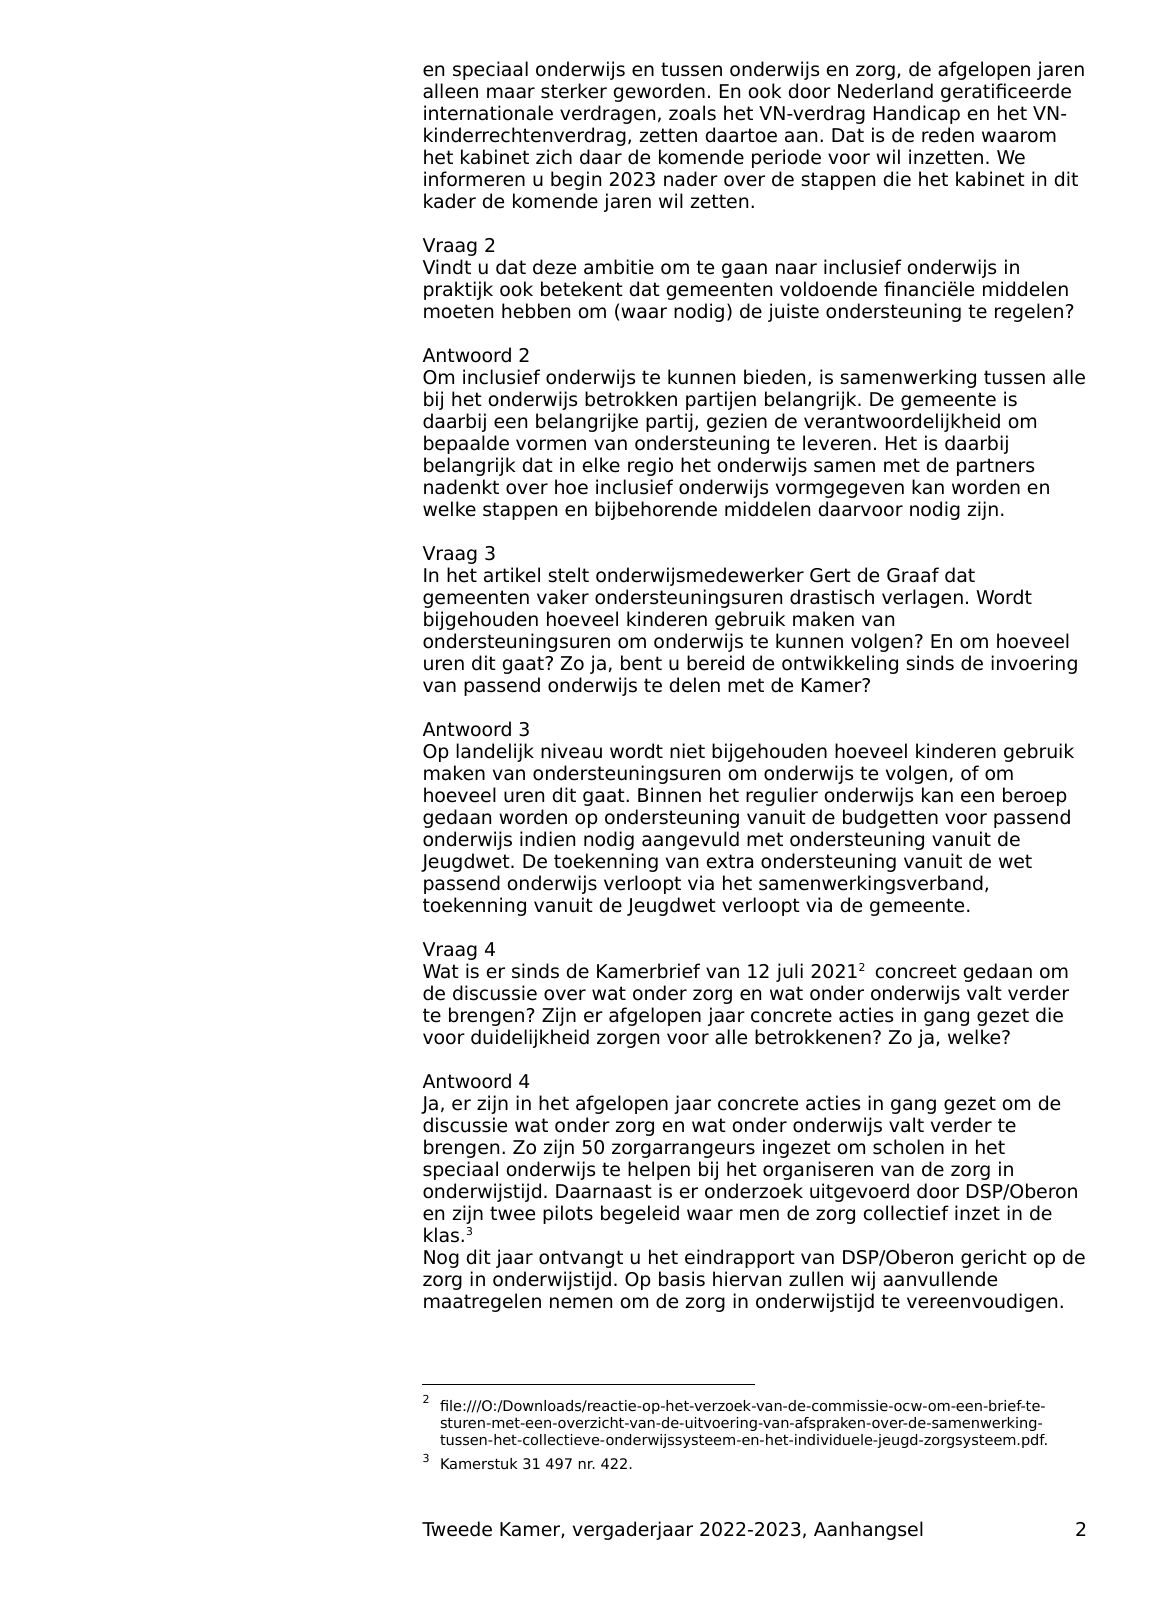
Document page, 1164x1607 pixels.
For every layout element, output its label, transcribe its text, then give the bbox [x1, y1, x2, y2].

text Antwoord 2 [422, 345, 1087, 367]
text Ja, er zijn in het afgelopen jaar concrete acties in gang gezet om de discussie wat onder zorg en wat onder onderwijs valt verder te brengen. Zo zijn 50 zorgarrangeurs ingezet om scholen in het speciaal onderwijs te helpen bij het organiseren van de zorg in onderwijstijd. Daarnaast is er onderzoek uitgevoerd door DSP/Oberon en zijn twee pilots begeleid waar men de zorg collectief inzet in de klas. [422, 1093, 1087, 1247]
text Vindt u dat deze ambitie om te gaan naar inclusief onderwijs in praktijk ook betekent dat gemeenten voldoende financiële middelen moeten hebben om (waar nodig) de juiste ondersteuning te regelen? [422, 257, 1087, 323]
text Op landelijk niveau wordt niet bijgehouden hoeveel kinderen gebruik maken van ondersteuningsuren om onderwijs te volgen, of om hoeveel uren dit gaat. Binnen het regulier onderwijs kan een beroep gedaan worden op ondersteuning vanuit de budgetten voor passend onderwijs indien nodig aangevuld met ondersteuning vanuit de Jeugdwet. De toekenning van extra ondersteuning vanuit de wet passend onderwijs verloopt via het samenwerkingsverband, toekenning vanuit de Jeugdwet verloopt via de gemeente. [422, 741, 1087, 917]
text Vraag 4 [422, 939, 1087, 961]
text Nog dit jaar ontvangt u het eindrapport van DSP/Oberon gericht op de zorg in onderwijstijd. Op basis hiervan zullen wij aanvullende maatregelen nemen om de zorg in onderwijstijd te vereenvoudigen. [422, 1247, 1087, 1313]
text Vraag 3 [422, 543, 1087, 565]
text Om inclusief onderwijs te kunnen bieden, is samenwerking tussen alle bij het onderwijs betrokken partijen belangrijk. De gemeente is daarbij een belangrijke partij, gezien de verantwoordelijkheid om bepaalde vormen van ondersteuning te leveren. Het is daarbij belangrijk dat in elke regio het onderwijs samen met de partners nadenkt over hoe inclusief onderwijs vormgegeven kan worden en welke stappen en bijbehorende middelen daarvoor nodig zijn. [422, 367, 1087, 521]
text Vraag 2 [422, 235, 1087, 257]
text Antwoord 3 [422, 719, 1087, 741]
text Antwoord 4 [422, 1071, 1087, 1093]
text Wat is er sinds de Kamerbrief van 12 juli 2021 concreet gedaan om de discussie over wat onder zorg en wat onder onderwijs valt verder te brengen? Zijn er afgelopen jaar concrete acties in gang gezet die voor duidelijkheid zorgen voor alle betrokkenen? Zo ja, welke? [422, 961, 1087, 1049]
text Kamerstuk 31 497 nr. 422. [422, 1452, 1087, 1474]
text In het artikel stelt onderwijsmedewerker Gert de Graaf dat gemeenten vaker ondersteuningsuren drastisch verlagen. Wordt bijgehouden hoeveel kinderen gebruik maken van ondersteuningsuren om onderwijs te kunnen volgen? En om hoeveel uren dit gaat? Zo ja, bent u bereid de ontwikkeling sinds de invoering van passend onderwijs te delen met de Kamer? [422, 565, 1087, 697]
text en speciaal onderwijs en tussen onderwijs en zorg, de afgelopen jaren alleen maar sterker geworden. En ook door Nederland geratificeerde internationale verdragen, zoals het VN-verdrag Handicap en het VN-kinderrechtenverdrag, zetten daartoe aan. Dat is de reden waarom het kabinet zich daar de komende periode voor wil inzetten. We informeren u begin 2023 nader over de stappen die het kabinet in dit kader de komende jaren wil zetten. [422, 59, 1087, 213]
text file:///O:/Downloads/reactie-op-het-verzoek-van-de-commissie-ocw-om-een-brief-te-sturen-met-een-overzicht-van-de-uitvoering-van-afspraken-over-de-samenwerking-tussen-het-collectieve-onderwijssysteem-en-het-individuele-jeugd-zorgsysteem.pdf. [422, 1393, 1087, 1449]
